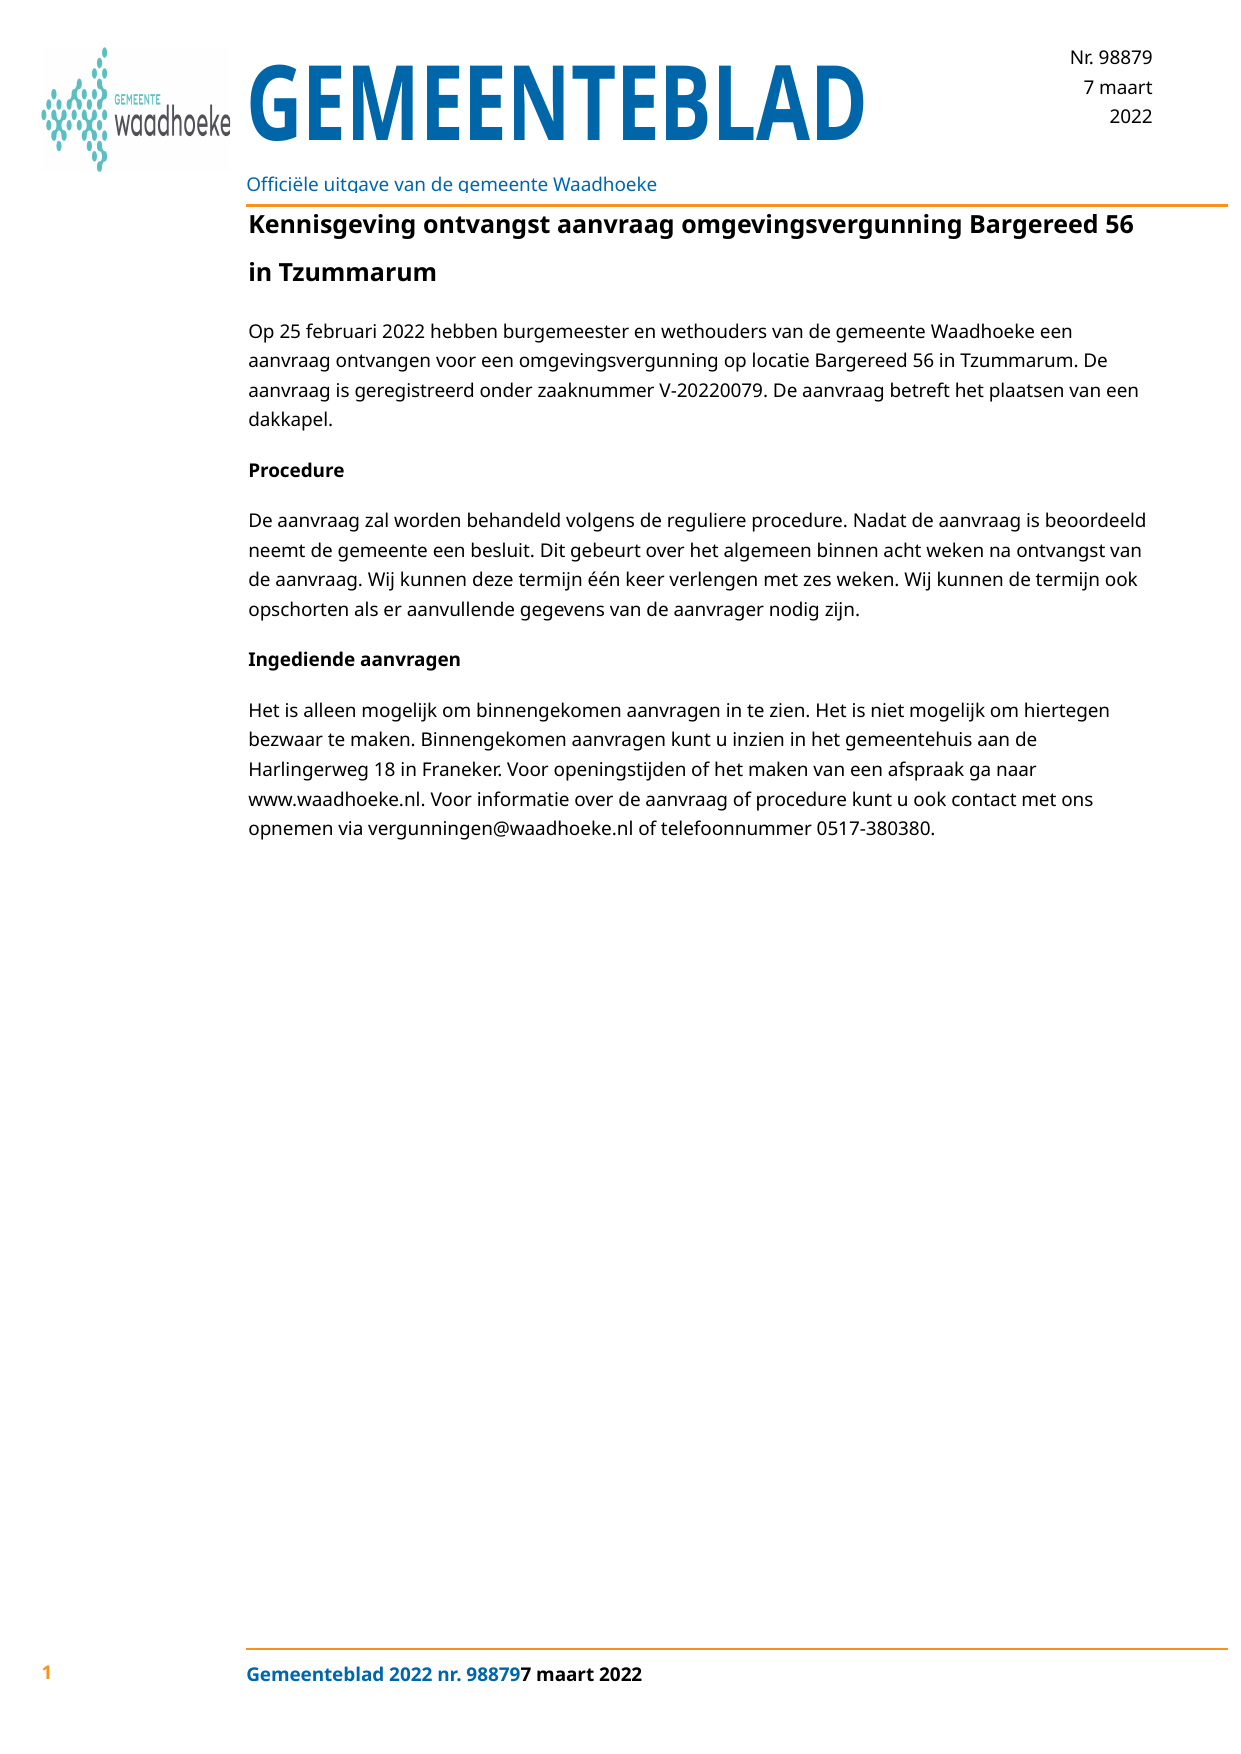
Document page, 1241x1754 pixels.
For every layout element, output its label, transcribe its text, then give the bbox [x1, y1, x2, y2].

text De aanvraag zal worden behandeld volgens de reguliere procedure. Nadat de aanvraag is beoordeeld neemt de gemeente een besluit. Dit gebeurt over het algemeen binnen acht weken na ontvangst van de aanvraag. Wij kunnen deze termijn één keer verlengen met zes weken. Wij kunnen de termijn ook opschorten als er aanvullende gegevens van de aanvrager nodig zijn. [248, 507, 1152, 622]
text Procedure [248, 457, 1152, 483]
text Het is alleen mogelijk om binnengekomen aanvragen in te zien. Het is niet mogelijk om hiertegen bezwaar te maken. Binnengekomen aanvragen kunt u inzien in het gemeentehuis aan de Harlingerweg 18 in Franeker. Voor openingstijden of het maken van een afspraak ga naar www.waadhoeke.nl. Voor informatie over de aanvraag of procedure kunt u ook contact met ons opnemen via vergunningen@waadhoeke.nl of telefoonnummer 0517-380380. [248, 697, 1152, 841]
text Kennisgeving ontvangst aanvraag omgevingsvergunning Bargereed 56 in Tzummarum [248, 207, 1152, 288]
text Op 25 februari 2022 hebben burgemeester en wethouders van de gemeente Waadhoeke een aanvraag ontvangen voor een omgevingsvergunning op locatie Bargereed 56 in Tzummarum. De aanvraag is geregistreerd onder zaaknummer V-20220079. De aanvraag betreft het plaatsen van een dakkapel. [248, 318, 1152, 432]
picture [41, 47, 231, 172]
text Ingediende aanvragen [248, 647, 1152, 672]
